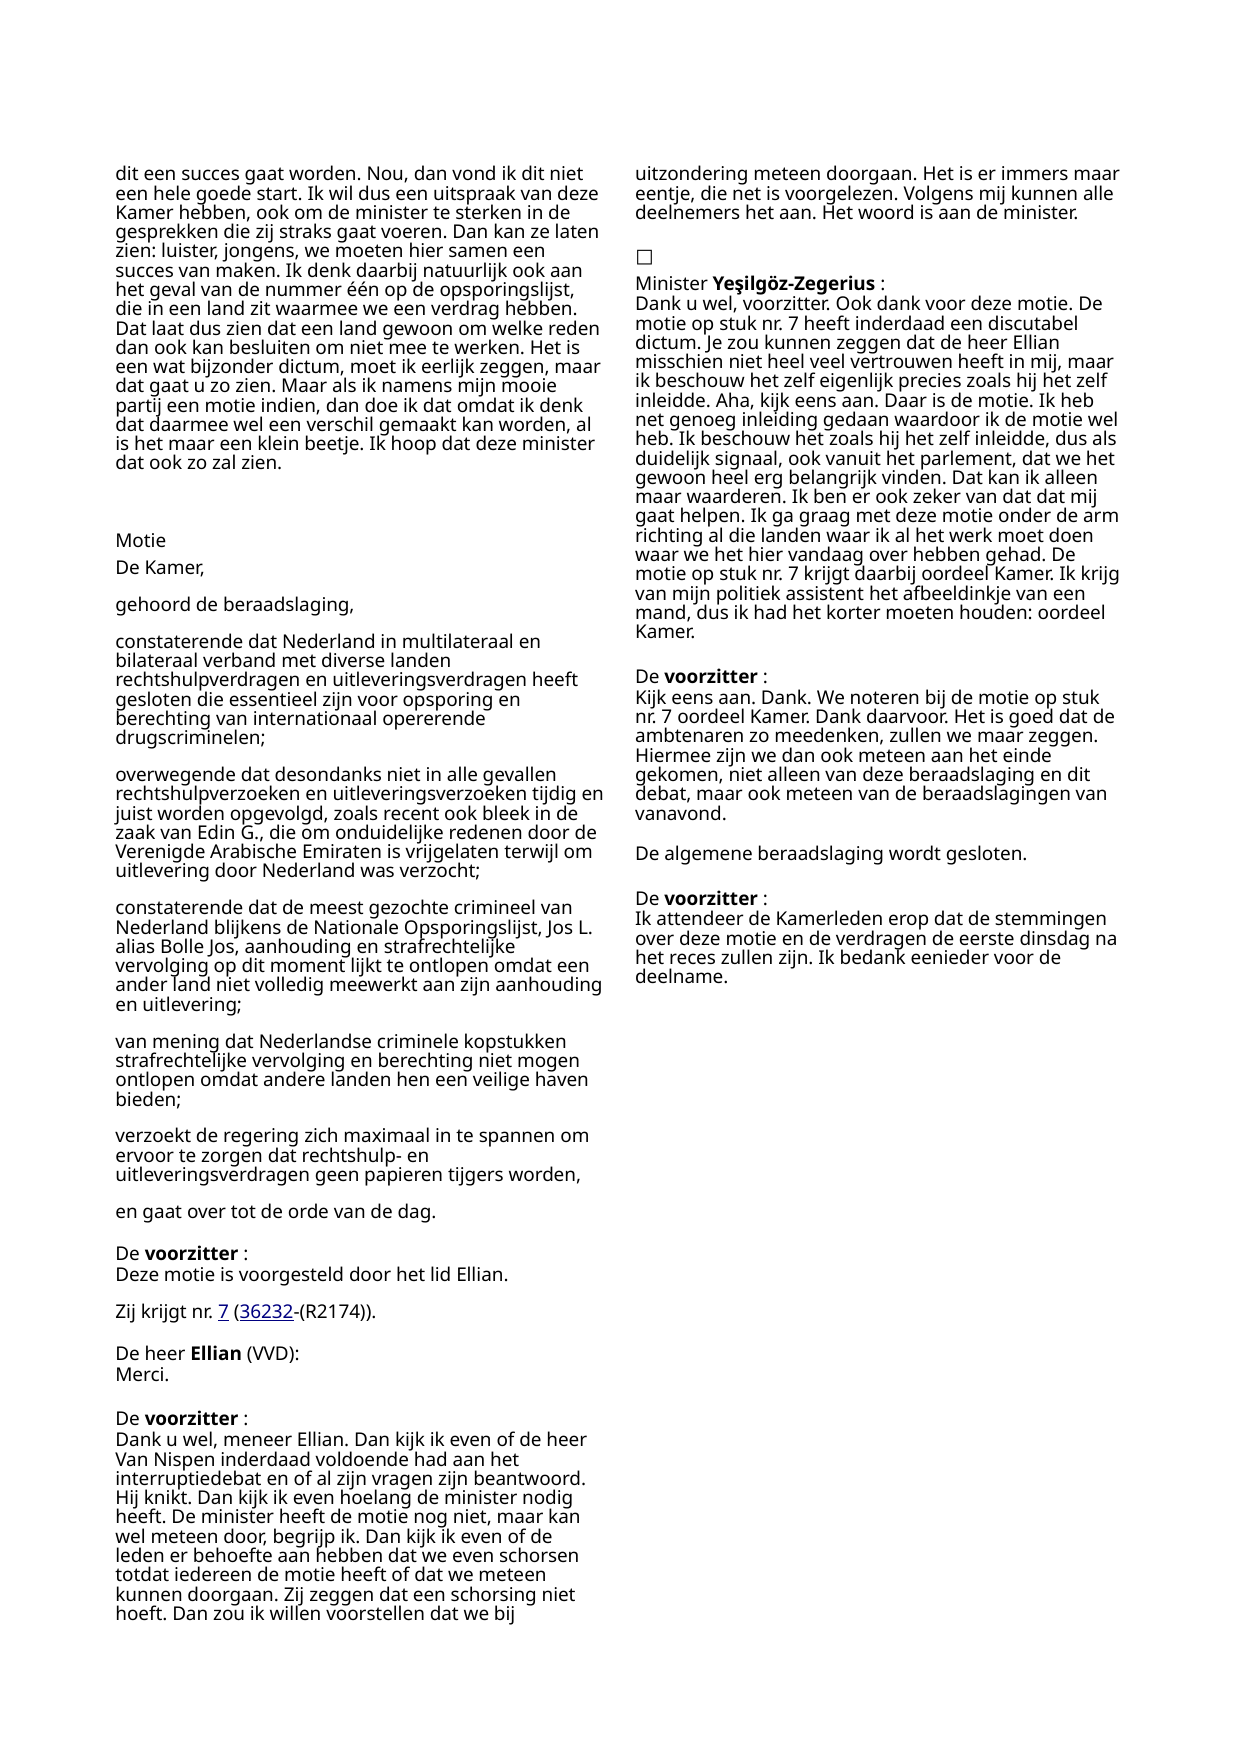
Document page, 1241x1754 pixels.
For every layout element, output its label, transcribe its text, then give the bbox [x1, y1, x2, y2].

text Zij krijgt nr. 7 (36232-(R2174)). [115, 1303, 605, 1322]
text Kijk eens aan. Dank. We noteren bij de motie op stuk nr. 7 oordeel Kamer. Dank daarvoor. Het is goed dat de ambtenaren zo meedenken, zullen we maar zeggen. Hiermee zijn we dan ook meteen aan het einde gekomen, niet alleen van deze beraadslaging en dit debat, maar ook meteen van de beraadslagingen van vanavond. [635, 689, 1125, 824]
text De voorzitter : [635, 663, 1125, 689]
text dit een succes gaat worden. Nou, dan vond ik dit niet een hele goede start. Ik wil dus een uitspraak van deze Kamer hebben, ook om de minister te sterken in de gesprekken die zij straks gaat voeren. Dan kan ze laten zien: luister, jongens, we moeten hier samen een succes van maken. Ik denk daarbij natuurlijk ook aan het geval van de nummer één op de opsporingslijst, die in een land zit waarmee we een verdrag hebben. Dat laat dus zien dat een land gewoon om welke reden dan ook kan besluiten om niet mee te werken. Het is een wat bijzonder dictum, moet ik eerlijk zeggen, maar dat gaat u zo zien. Maar als ik namens mijn mooie partij een motie indien, dan doe ik dat omdat ik denk dat daarmee wel een verschil gemaakt kan worden, al is het maar een klein beetje. Ik hoop dat deze minister dat ook zo zal zien. [115, 165, 605, 474]
text Merci. [115, 1366, 605, 1385]
text Dank u wel, meneer Ellian. Dan kijk ik even of de heer Van Nispen inderdaad voldoende had aan het interruptiedebat en of al zijn vragen zijn beantwoord. Hij knikt. Dan kijk ik even hoelang de minister nodig heeft. De minister heeft de motie nog niet, maar kan wel meteen door, begrijp ik. Dan kijk ik even of de leden er behoefte aan hebben dat we even schorsen totdat iedereen de motie heeft of dat we meteen kunnen doorgaan. Zij zeggen dat een schorsing niet hoeft. Dan zou ik willen voorstellen dat we bij [115, 1431, 605, 1624]
text uitzondering meteen doorgaan. Het is er immers maar eentje, die net is voorgelezen. Volgens mij kunnen alle deelnemers het aan. Het woord is aan de minister. [635, 165, 1125, 223]
text Dank u wel, voorzitter. Ook dank voor deze motie. De motie op stuk nr. 7 heeft inderdaad een discutabel dictum. Je zou kunnen zeggen dat de heer Ellian misschien niet heel veel vertrouwen heeft in mij, maar ik beschouw het zelf eigenlijk precies zoals hij het zelf inleidde. Aha, kijk eens aan. Daar is de motie. Ik heb net genoeg inleiding gedaan waardoor ik de motie wel heb. Ik beschouw het zoals hij het zelf inleidde, dus als duidelijk signaal, ook vanuit het parlement, dat we het gewoon heel erg belangrijk vinden. Dat kan ik alleen maar waarderen. Ik ben er ook zeker van dat dat mij gaat helpen. Ik ga graag met deze motie onder de arm richting al die landen waar ik al het werk moet doen waar we het hier vandaag over hebben gehad. De motie op stuk nr. 7 krijgt daarbij oordeel Kamer. Ik krijg van mijn politiek assistent het afbeeldinkje van een mand, dus ik had het korter moeten houden: oordeel Kamer. [635, 295, 1125, 642]
text ⬜ [635, 244, 1125, 270]
text De voorzitter : [115, 1406, 605, 1431]
text Ik attendeer de Kamerleden erop dat de stemmingen over deze motie en de verdragen de eerste dinsdag na het reces zullen zijn. Ik bedank eenieder voor de deelname. [635, 910, 1125, 987]
text en gaat over tot de orde van de dag. [115, 1203, 605, 1222]
text De voorzitter : [115, 1240, 605, 1266]
text verzoekt de regering zich maximaal in te spannen om ervoor te zorgen dat rechtshulp- en uitleveringsverdragen geen papieren tijgers worden, [115, 1127, 605, 1185]
text De heer Ellian (VVD): [115, 1340, 605, 1366]
text De algemene beraadslaging wordt gesloten. [635, 844, 1125, 864]
text Deze motie is voorgesteld door het lid Ellian. [115, 1266, 605, 1285]
text overwegende dat desondanks niet in alle gevallen rechtshulpverzoeken en uitleveringsverzoeken tijdig en juist worden opgevolgd, zoals recent ook bleek in de zaak van Edin G., die om onduidelijke redenen door de Verenigde Arabische Emiraten is vrijgelaten terwijl om uitlevering door Nederland was verzocht; [115, 766, 605, 882]
text Minister Yeşilgöz-Zegerius : [635, 270, 1125, 295]
text constaterende dat Nederland in multilateraal en bilateraal verband met diverse landen rechtshulpverdragen en uitleveringsverdragen heeft gesloten die essentieel zijn voor opsporing en berechting van internationaal opererende drugscriminelen; [115, 633, 605, 748]
text gehoord de beraadslaging, [115, 596, 605, 615]
text De voorzitter : [635, 885, 1125, 910]
text Motie [115, 527, 605, 553]
text De Kamer, [115, 559, 605, 578]
text van mening dat Nederlandse criminele kopstukken strafrechtelijke vervolging en berechting niet mogen ontlopen omdat andere landen hen een veilige haven bieden; [115, 1033, 605, 1110]
text constaterende dat de meest gezochte crimineel van Nederland blijkens de Nationale Opsporingslijst, Jos L. alias Bolle Jos, aanhouding en strafrechtelijke vervolging op dit moment lijkt te ontlopen omdat een ander land niet volledig meewerkt aan zijn aanhouding en uitlevering; [115, 899, 605, 1015]
